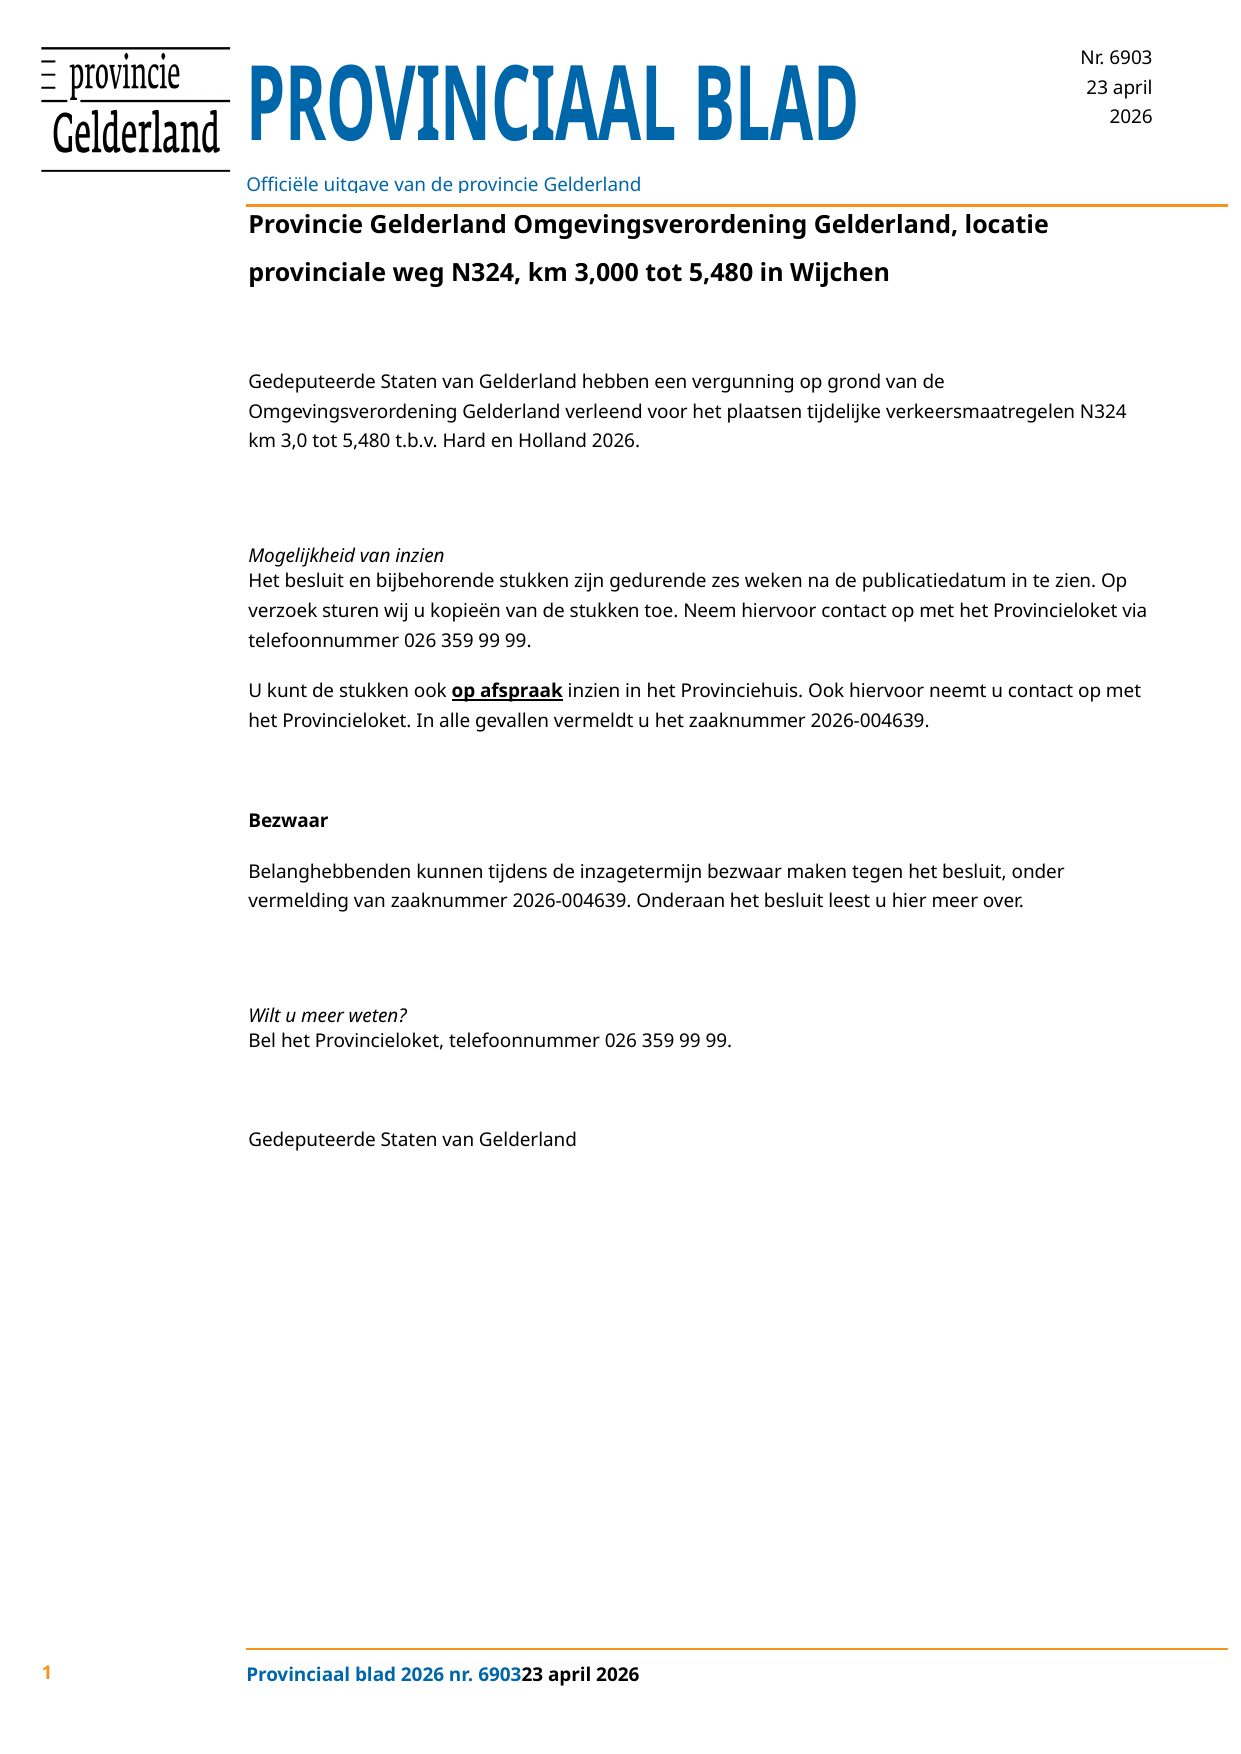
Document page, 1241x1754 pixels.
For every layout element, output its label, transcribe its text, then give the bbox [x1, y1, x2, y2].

picture [41, 47, 231, 172]
text U kunt de stukken ook op afspraak inzien in het Provinciehuis. Ook hiervoor neemt u contact op met het Provincieloket. In alle gevallen vermeldt u het zaaknummer 2026-004639. [248, 677, 1152, 732]
text Bel het Provincieloket, telefoonnummer 026 359 99 99. [248, 1028, 1152, 1053]
text Wilt u meer weten? [248, 1002, 1152, 1028]
text Provincie Gelderland Omgevingsverordening Gelderland, locatie provinciale weg N324, km 3,000 tot 5,480 in Wijchen [248, 207, 1152, 288]
text Gedeputeerde Staten van Gelderland hebben een vergunning op grond van de Omgevingsverordening Gelderland verleend voor het plaatsen tijdelijke verkeersmaatregelen N324 km 3,0 tot 5,480 t.b.v. Hard en Holland 2026. [248, 368, 1152, 453]
text Gedeputeerde Staten van Gelderland [248, 1126, 1152, 1152]
text Belanghebbenden kunnen tijdens de inzagetermijn bezwaar maken tegen het besluit, onder vermelding van zaaknummer 2026-004639. Onderaan het besluit leest u hier meer over. [248, 858, 1152, 913]
text Het besluit en bijbehorende stukken zijn gedurende zes weken na de publicatiedatum in te zien. Op verzoek sturen wij u kopieën van de stukken toe. Neem hiervoor contact op met het Provincieloket via telefoonnummer 026 359 99 99. [248, 568, 1152, 652]
text Bezwaar [248, 808, 1152, 833]
text Mogelijkheid van inzien [248, 542, 1152, 568]
